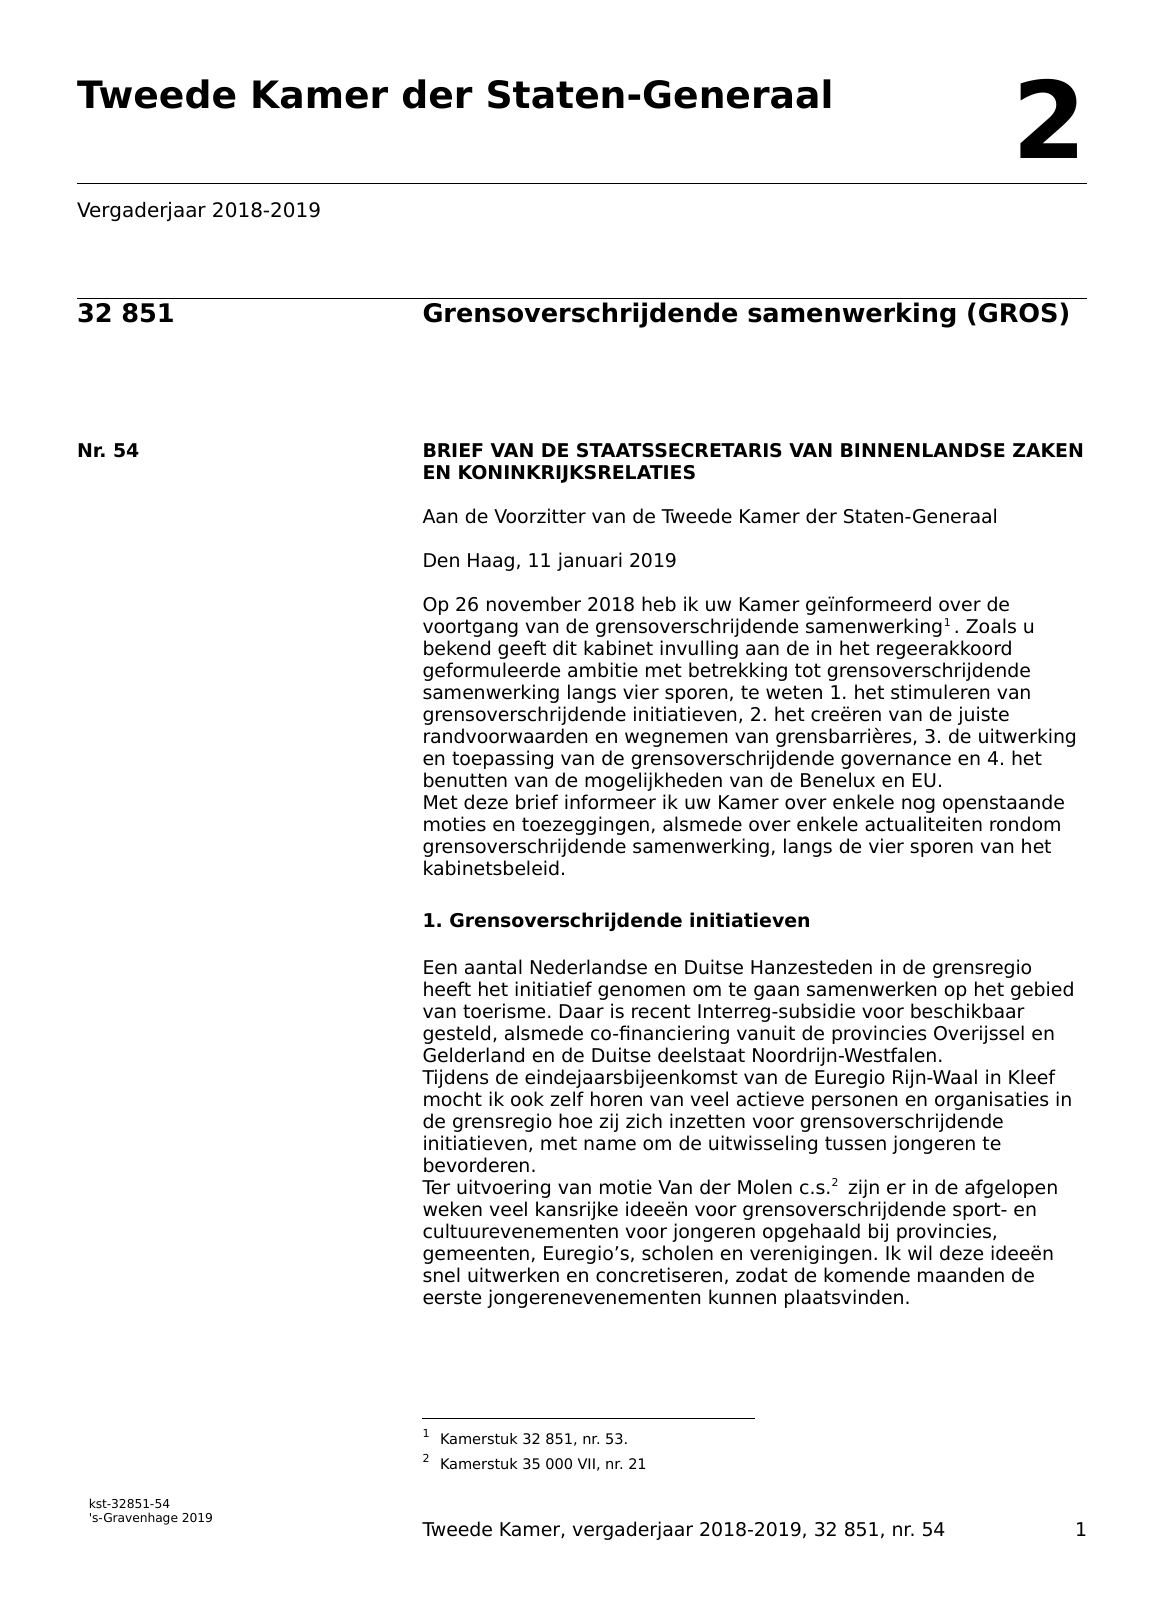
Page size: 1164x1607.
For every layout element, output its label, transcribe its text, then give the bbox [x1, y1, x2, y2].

table_header Tweede Kamer der Staten-Generaal [77, 59, 886, 183]
subtitle 1. Grensoverschrijdende initiatieven [422, 910, 1087, 932]
text 's-Gravenhage 2019 [88, 1511, 323, 1525]
text Een aantal Nederlandse en Duitse Hanzesteden in de grensregio heeft het initiatief genomen om te gaan samenwerken op het gebied van toerisme. Daar is recent Interreg-subsidie voor beschikbaar gesteld, alsmede co-financiering vanuit de provincies Overijssel en Gelderland en de Duitse deelstaat Noordrijn-Westfalen. [422, 957, 1087, 1067]
text Kamerstuk 32 851, nr. 53. [422, 1427, 1087, 1449]
text Den Haag, 11 januari 2019 [422, 550, 1087, 572]
subtitle 32 851 Grensoverschrijdende samenwerking (GROS) [77, 299, 1087, 329]
text kst-32851-54 [88, 1497, 323, 1511]
text Op 26 november 2018 heb ik uw Kamer geïnformeerd over de voortgang van de grensoverschrijdende samenwerking. Zoals u bekend geeft dit kabinet invulling aan de in het regeerakkoord geformuleerde ambitie met betrekking tot grensoverschrijdende samenwerking langs vier sporen, te weten 1. het stimuleren van grensoverschrijdende initiatieven, 2. het creëren van de juiste randvoorwaarden en wegnemen van grensbarrières, 3. de uitwerking en toepassing van de grensoverschrijdende governance en 4. het benutten van de mogelijkheden van de Benelux en EU. [422, 594, 1087, 792]
text Met deze brief informeer ik uw Kamer over enkele nog openstaande moties en toezeggingen, alsmede over enkele actualiteiten rondom grensoverschrijdende samenwerking, langs de vier sporen van het kabinetsbeleid. [422, 792, 1087, 880]
table_cell Vergaderjaar 2018-2019 [77, 184, 1087, 298]
subtitle Nr. 54 BRIEF VAN DE STAATSSECRETARIS VAN BINNENLANDSE ZAKEN EN KONINKRIJKSRELATIES [77, 440, 1087, 484]
text Ter uitvoering van motie Van der Molen c.s. zijn er in de afgelopen weken veel kansrijke ideeën voor grensoverschrijdende sport- en cultuurevenementen voor jongeren opgehaald bij provincies, gemeenten, Euregio’s, scholen en verenigingen. Ik wil deze ideeën snel uitwerken en concretiseren, zodat de komende maanden de eerste jongerenevenementen kunnen plaatsvinden. [422, 1177, 1087, 1308]
text Tijdens de eindejaarsbijeenkomst van de Euregio Rijn-Waal in Kleef mocht ik ook zelf horen van veel actieve personen en organisaties in de grensregio hoe zij zich inzetten voor grensoverschrijdende initiatieven, met name om de uitwisseling tussen jongeren te bevorderen. [422, 1067, 1087, 1177]
text Kamerstuk 35 000 VII, nr. 21 [422, 1452, 1087, 1474]
table_header 2 [886, 59, 1087, 183]
text Aan de Voorzitter van de Tweede Kamer der Staten-Generaal [422, 506, 1087, 528]
